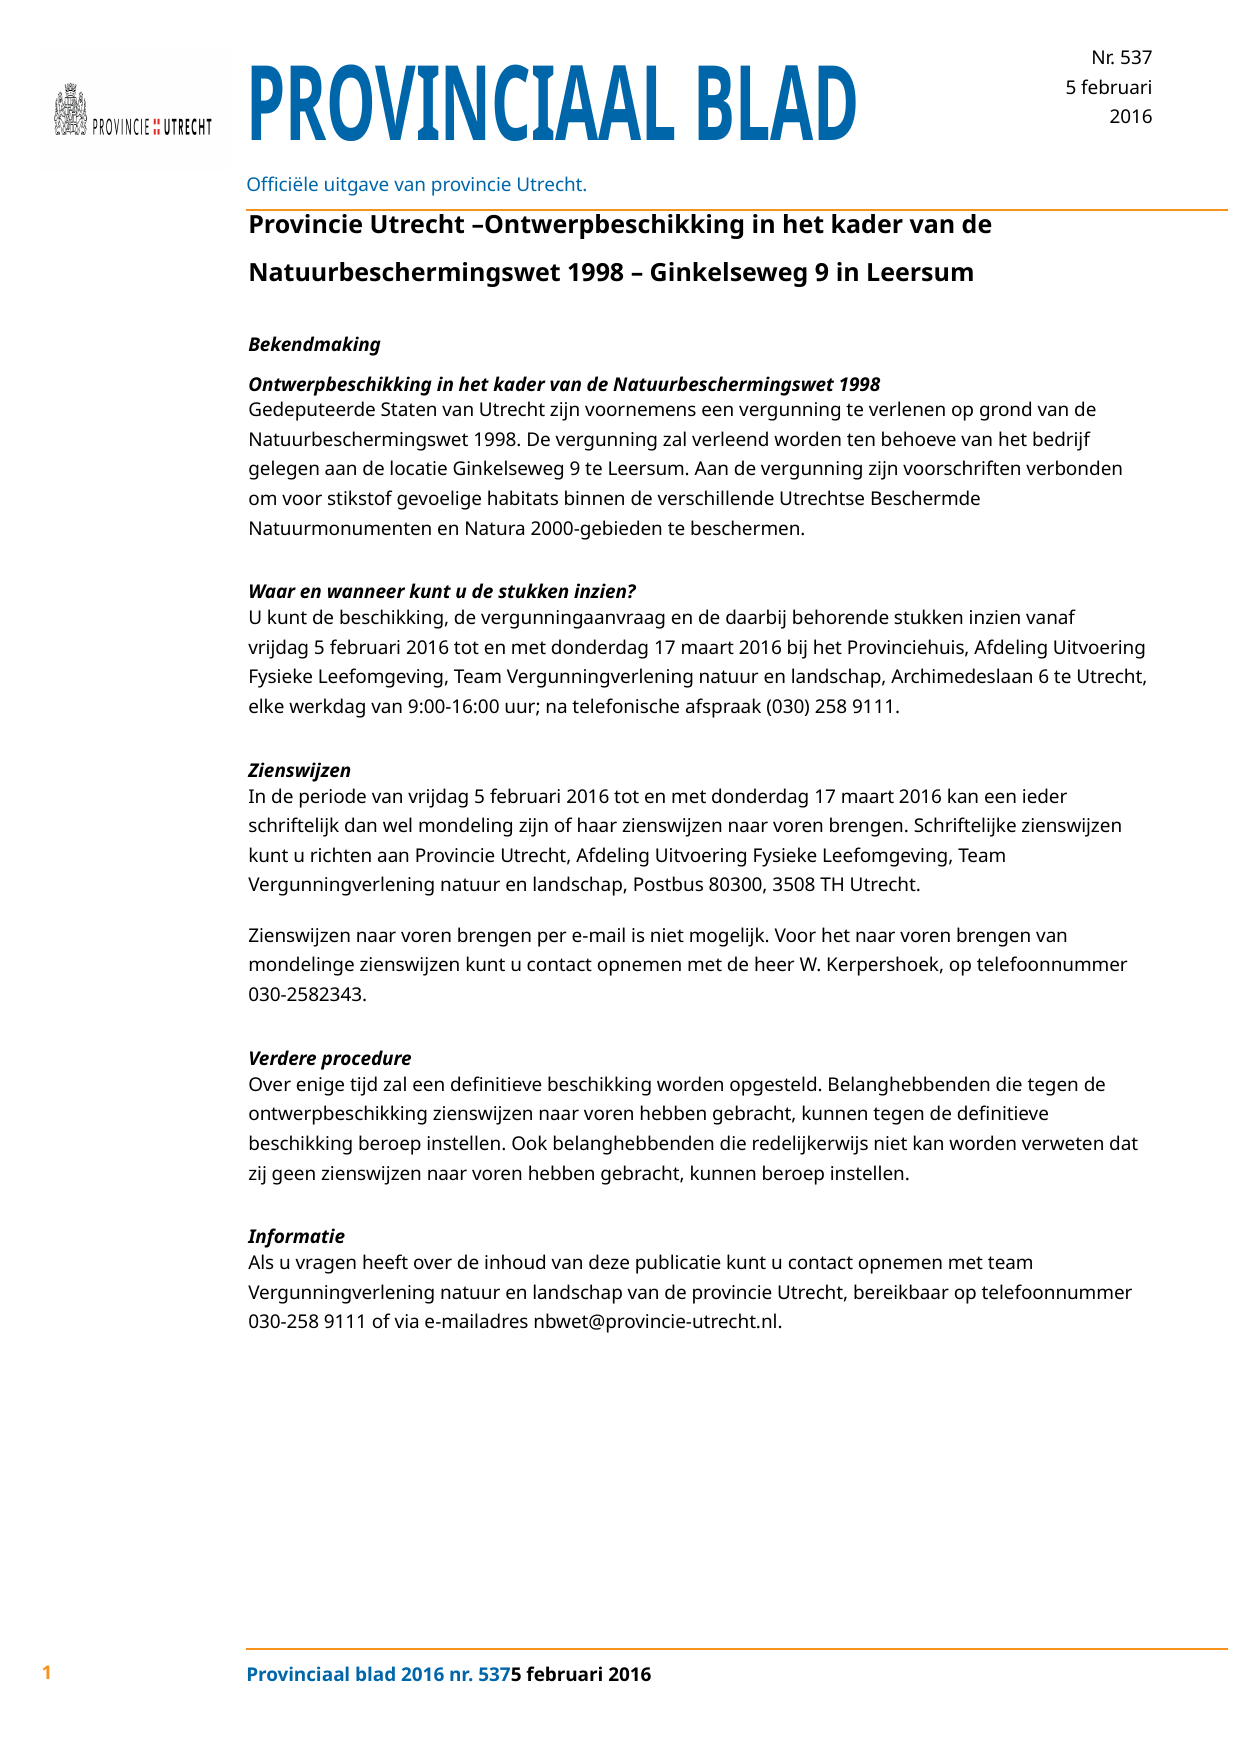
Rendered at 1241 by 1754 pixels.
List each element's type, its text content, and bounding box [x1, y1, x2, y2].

text In de periode van vrijdag 5 februari 2016 tot en met donderdag 17 maart 2016 kan een ieder schriftelijk dan wel mondeling zijn of haar zienswijzen naar voren brengen. Schriftelijke zienswijzen kunt u richten aan Provincie Utrecht, Afdeling Uitvoering Fysieke Leefomgeving, Team Vergunningverlening natuur en landschap, Postbus 80300, 3508 TH Utrecht. [248, 783, 1152, 897]
text Verdere procedure [248, 1045, 1152, 1071]
text Waar en wanneer kunt u de stukken inzien? [248, 579, 1152, 604]
text Als u vragen heeft over de inhoud van deze publicatie kunt u contact opnemen met team Vergunningverlening natuur en landschap van de provincie Utrecht, bereikbaar op telefoonnummer 030-258 9111 of via e-mailadres nbwet@provincie-utrecht.nl. [248, 1249, 1152, 1334]
picture [41, 47, 231, 172]
text Zienswijzen naar voren brengen per e-mail is niet mogelijk. Voor het naar voren brengen van mondelinge zienswijzen kunt u contact opnemen met de heer W. Kerpershoek, op telefoonnummer 030-2582343. [248, 922, 1152, 1007]
text Provincie Utrecht –Ontwerpbeschikking in het kader van de Natuurbeschermingswet 1998 – Ginkelseweg 9 in Leersum [248, 211, 1152, 288]
text Gedeputeerde Staten van Utrecht zijn voornemens een vergunning te verlenen op grond van de Natuurbeschermingswet 1998. De vergunning zal verleend worden ten behoeve van het bedrijf gelegen aan de locatie Ginkelseweg 9 te Leersum. Aan de vergunning zijn voorschriften verbonden om voor stikstof gevoelige habitats binnen de verschillende Utrechtse Beschermde Natuurmonumenten en Natura 2000-gebieden te beschermen. [248, 396, 1152, 541]
text U kunt de beschikking, de vergunningaanvraag en de daarbij behorende stukken inzien vanaf vrijdag 5 februari 2016 tot en met donderdag 17 maart 2016 bij het Provinciehuis, Afdeling Uitvoering Fysieke Leefomgeving, Team Vergunningverlening natuur en landschap, Archimedeslaan 6 te Utrecht, elke werkdag van 9:00-16:00 uur; na telefonische afspraak (030) 258 9111. [248, 604, 1152, 719]
text Over enige tijd zal een definitieve beschikking worden opgesteld. Belanghebbenden die tegen de ontwerpbeschikking zienswijzen naar voren hebben gebracht, kunnen tegen de definitieve beschikking beroep instellen. Ook belanghebbenden die redelijkerwijs niet kan worden verweten dat zij geen zienswijzen naar voren hebben gebracht, kunnen beroep instellen. [248, 1071, 1152, 1185]
text Zienswijzen [248, 757, 1152, 783]
text Bekendmaking [248, 331, 1152, 357]
text Informatie [248, 1224, 1152, 1249]
text Ontwerpbeschikking in het kader van de Natuurbeschermingswet 1998 [248, 371, 1152, 396]
